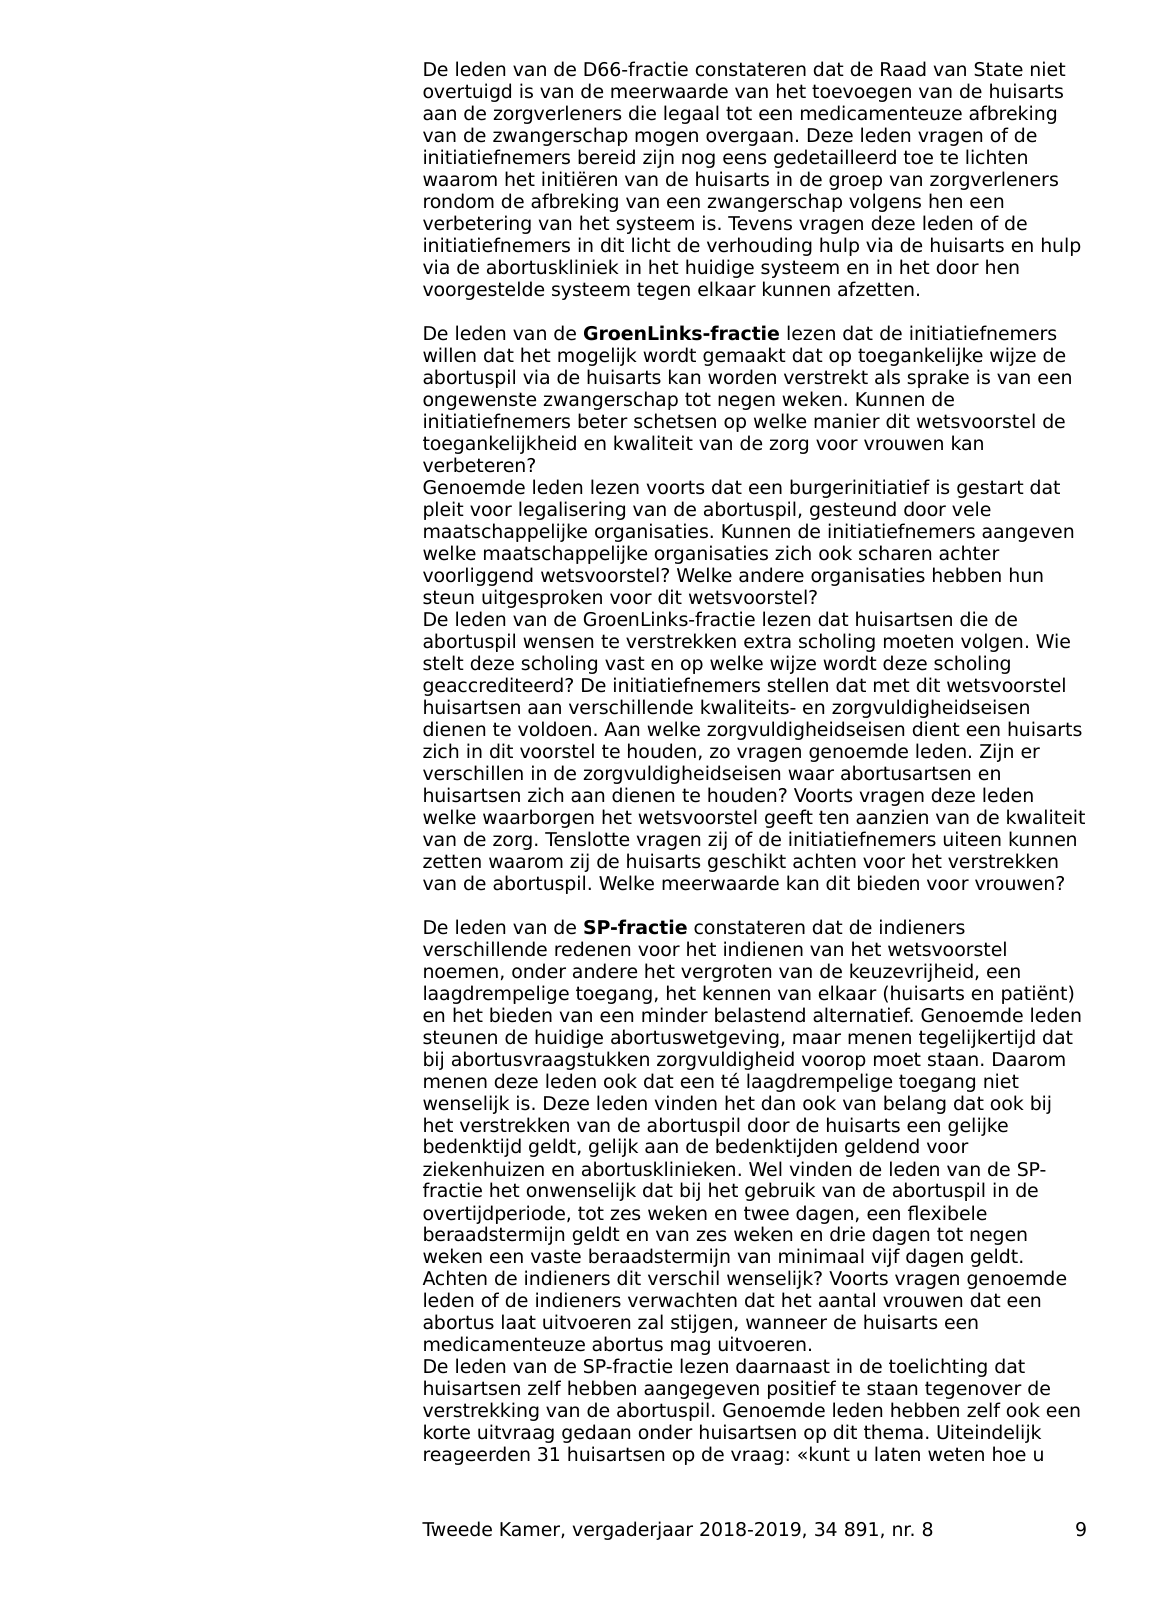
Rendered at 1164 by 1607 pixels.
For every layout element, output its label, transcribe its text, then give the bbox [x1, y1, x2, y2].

text De leden van de SP-fractie lezen daarnaast in de toelichting dat huisartsen zelf hebben aangegeven positief te staan tegenover de verstrekking van de abortuspil. Genoemde leden hebben zelf ook een korte uitvraag gedaan onder huisartsen op dit thema. Uiteindelijk reageerden 31 huisartsen op de vraag: «kunt u laten weten hoe u [422, 1356, 1087, 1466]
text De leden van de GroenLinks-fractie lezen dat de initiatiefnemers willen dat het mogelijk wordt gemaakt dat op toegankelijke wijze de abortuspil via de huisarts kan worden verstrekt als sprake is van een ongewenste zwangerschap tot negen weken. Kunnen de initiatiefnemers beter schetsen op welke manier dit wetsvoorstel de toegankelijkheid en kwaliteit van de zorg voor vrouwen kan verbeteren? [422, 323, 1087, 477]
text De leden van de GroenLinks-fractie lezen dat huisartsen die de abortuspil wensen te verstrekken extra scholing moeten volgen. Wie stelt deze scholing vast en op welke wijze wordt deze scholing geaccrediteerd? De initiatiefnemers stellen dat met dit wetsvoorstel huisartsen aan verschillende kwaliteits- en zorgvuldigheidseisen dienen te voldoen. Aan welke zorgvuldigheidseisen dient een huisarts zich in dit voorstel te houden, zo vragen genoemde leden. Zijn er verschillen in de zorgvuldigheidseisen waar abortusartsen en huisartsen zich aan dienen te houden? Voorts vragen deze leden welke waarborgen het wetsvoorstel geeft ten aanzien van de kwaliteit van de zorg. Tenslotte vragen zij of de initiatiefnemers uiteen kunnen zetten waarom zij de huisarts geschikt achten voor het verstrekken van de abortuspil. Welke meerwaarde kan dit bieden voor vrouwen? [422, 609, 1087, 894]
text De leden van de D66-fractie constateren dat de Raad van State niet overtuigd is van de meerwaarde van het toevoegen van de huisarts aan de zorgverleners die legaal tot een medicamenteuze afbreking van de zwangerschap mogen overgaan. Deze leden vragen of de initiatiefnemers bereid zijn nog eens gedetailleerd toe te lichten waarom het initiëren van de huisarts in de groep van zorgverleners rondom de afbreking van een zwangerschap volgens hen een verbetering van het systeem is. Tevens vragen deze leden of de initiatiefnemers in dit licht de verhouding hulp via de huisarts en hulp via de abortuskliniek in het huidige systeem en in het door hen voorgestelde systeem tegen elkaar kunnen afzetten. [422, 59, 1087, 301]
text Genoemde leden lezen voorts dat een burgerinitiatief is gestart dat pleit voor legalisering van de abortuspil, gesteund door vele maatschappelijke organisaties. Kunnen de initiatiefnemers aangeven welke maatschappelijke organisaties zich ook scharen achter voorliggend wetsvoorstel? Welke andere organisaties hebben hun steun uitgesproken voor dit wetsvoorstel? [422, 477, 1087, 609]
text De leden van de SP-fractie constateren dat de indieners verschillende redenen voor het indienen van het wetsvoorstel noemen, onder andere het vergroten van de keuzevrijheid, een laagdrempelige toegang, het kennen van elkaar (huisarts en patiënt) en het bieden van een minder belastend alternatief. Genoemde leden steunen de huidige abortuswetgeving, maar menen tegelijkertijd dat bij abortusvraagstukken zorgvuldigheid voorop moet staan. Daarom menen deze leden ook dat een té laagdrempelige toegang niet wenselijk is. Deze leden vinden het dan ook van belang dat ook bij het verstrekken van de abortuspil door de huisarts een gelijke bedenktijd geldt, gelijk aan de bedenktijden geldend voor ziekenhuizen en abortusklinieken. Wel vinden de leden van de SP-fractie het onwenselijk dat bij het gebruik van de abortuspil in de overtijdperiode, tot zes weken en twee dagen, een flexibele beraadstermijn geldt en van zes weken en drie dagen tot negen weken een vaste beraadstermijn van minimaal vijf dagen geldt. Achten de indieners dit verschil wenselijk? Voorts vragen genoemde leden of de indieners verwachten dat het aantal vrouwen dat een abortus laat uitvoeren zal stijgen, wanneer de huisarts een medicamenteuze abortus mag uitvoeren. [422, 917, 1087, 1356]
